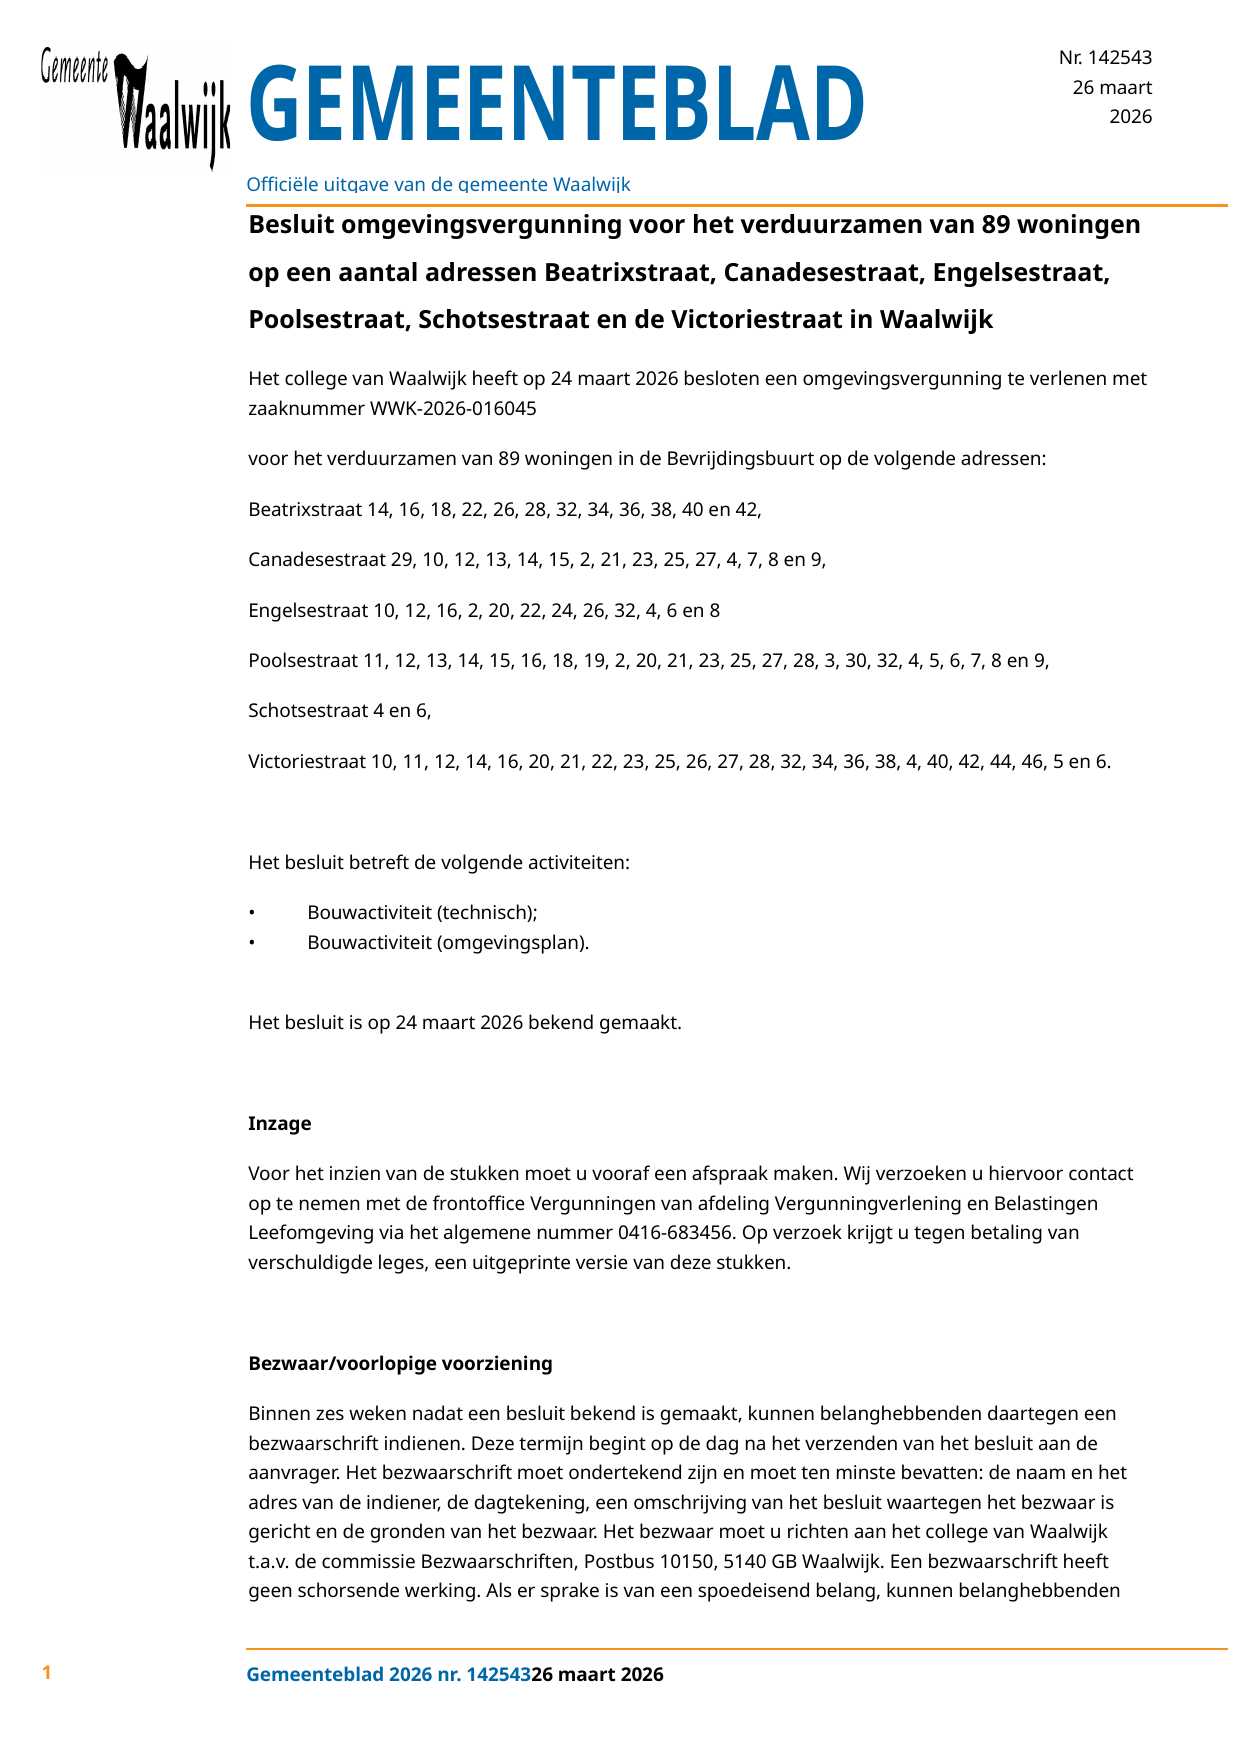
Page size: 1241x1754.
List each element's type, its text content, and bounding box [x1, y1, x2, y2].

text Engelsestraat 10, 12, 16, 2, 20, 22, 24, 26, 32, 4, 6 en 8 [248, 597, 1152, 622]
text Het college van Waalwijk heeft op 24 maart 2026 besloten een omgevingsvergunning te verlenen met zaaknummer WWK-2026-016045 [248, 366, 1152, 421]
text Het besluit is op 24 maart 2026 bekend gemaakt. [248, 1009, 1152, 1034]
text Poolsestraat 11, 12, 13, 14, 15, 16, 18, 19, 2, 20, 21, 23, 25, 27, 28, 3, 30, 32, 4, 5, 6, 7, 8 en 9, [248, 647, 1152, 673]
text Inzage [248, 1110, 1152, 1135]
text Canadesestraat 29, 10, 12, 13, 14, 15, 2, 21, 23, 25, 27, 4, 7, 8 en 9, [248, 546, 1152, 572]
text Victoriestraat 10, 11, 12, 14, 16, 20, 21, 22, 23, 25, 26, 27, 28, 32, 34, 36, 38, 4, 40, 42, 44, 46, 5 en 6. [248, 748, 1152, 774]
text Voor het inzien van de stukken moet u vooraf een afspraak maken. Wij verzoeken u hiervoor contact op te nemen met de frontoffice Vergunningen van afdeling Vergunningverlening en Belastingen Leefomgeving via het algemene nummer 0416-683456. Op verzoek krijgt u tegen betaling van verschuldigde leges, een uitgeprinte versie van deze stukken. [248, 1160, 1152, 1274]
text Schotsestraat 4 en 6, [248, 698, 1152, 723]
list Bouwactiviteit (technisch); [248, 899, 1152, 925]
text Bezwaar/voorlopige voorziening [248, 1350, 1152, 1375]
picture [41, 47, 231, 172]
text Binnen zes weken nadat een besluit bekend is gemaakt, kunnen belanghebbenden daartegen een bezwaarschrift indienen. Deze termijn begint op de dag na het verzenden van het besluit aan de aanvrager. Het bezwaarschrift moet ondertekend zijn en moet ten minste bevatten: de naam en het adres van de indiener, de dagtekening, een omschrijving van het besluit waartegen het bezwaar is gericht en de gronden van het bezwaar. Het bezwaar moet u richten aan het college van Waalwijk t.a.v. de commissie Bezwaarschriften, Postbus 10150, 5140 GB Waalwijk. Een bezwaarschrift heeft geen schorsende werking. Als er sprake is van een spoedeisend belang, kunnen belanghebbenden [248, 1400, 1152, 1603]
text voor het verduurzamen van 89 woningen in de Bevrijdingsbuurt op de volgende adressen: [248, 446, 1152, 471]
list Bouwactiviteit (omgevingsplan). [248, 929, 1152, 954]
text Besluit omgevingsvergunning voor het verduurzamen van 89 woningen op een aantal adressen Beatrixstraat, Canadesestraat, Engelsestraat, Poolsestraat, Schotsestraat en de Victoriestraat in Waalwijk [248, 207, 1152, 336]
text Het besluit betreft de volgende activiteiten: [248, 849, 1152, 874]
text Beatrixstraat 14, 16, 18, 22, 26, 28, 32, 34, 36, 38, 40 en 42, [248, 496, 1152, 522]
